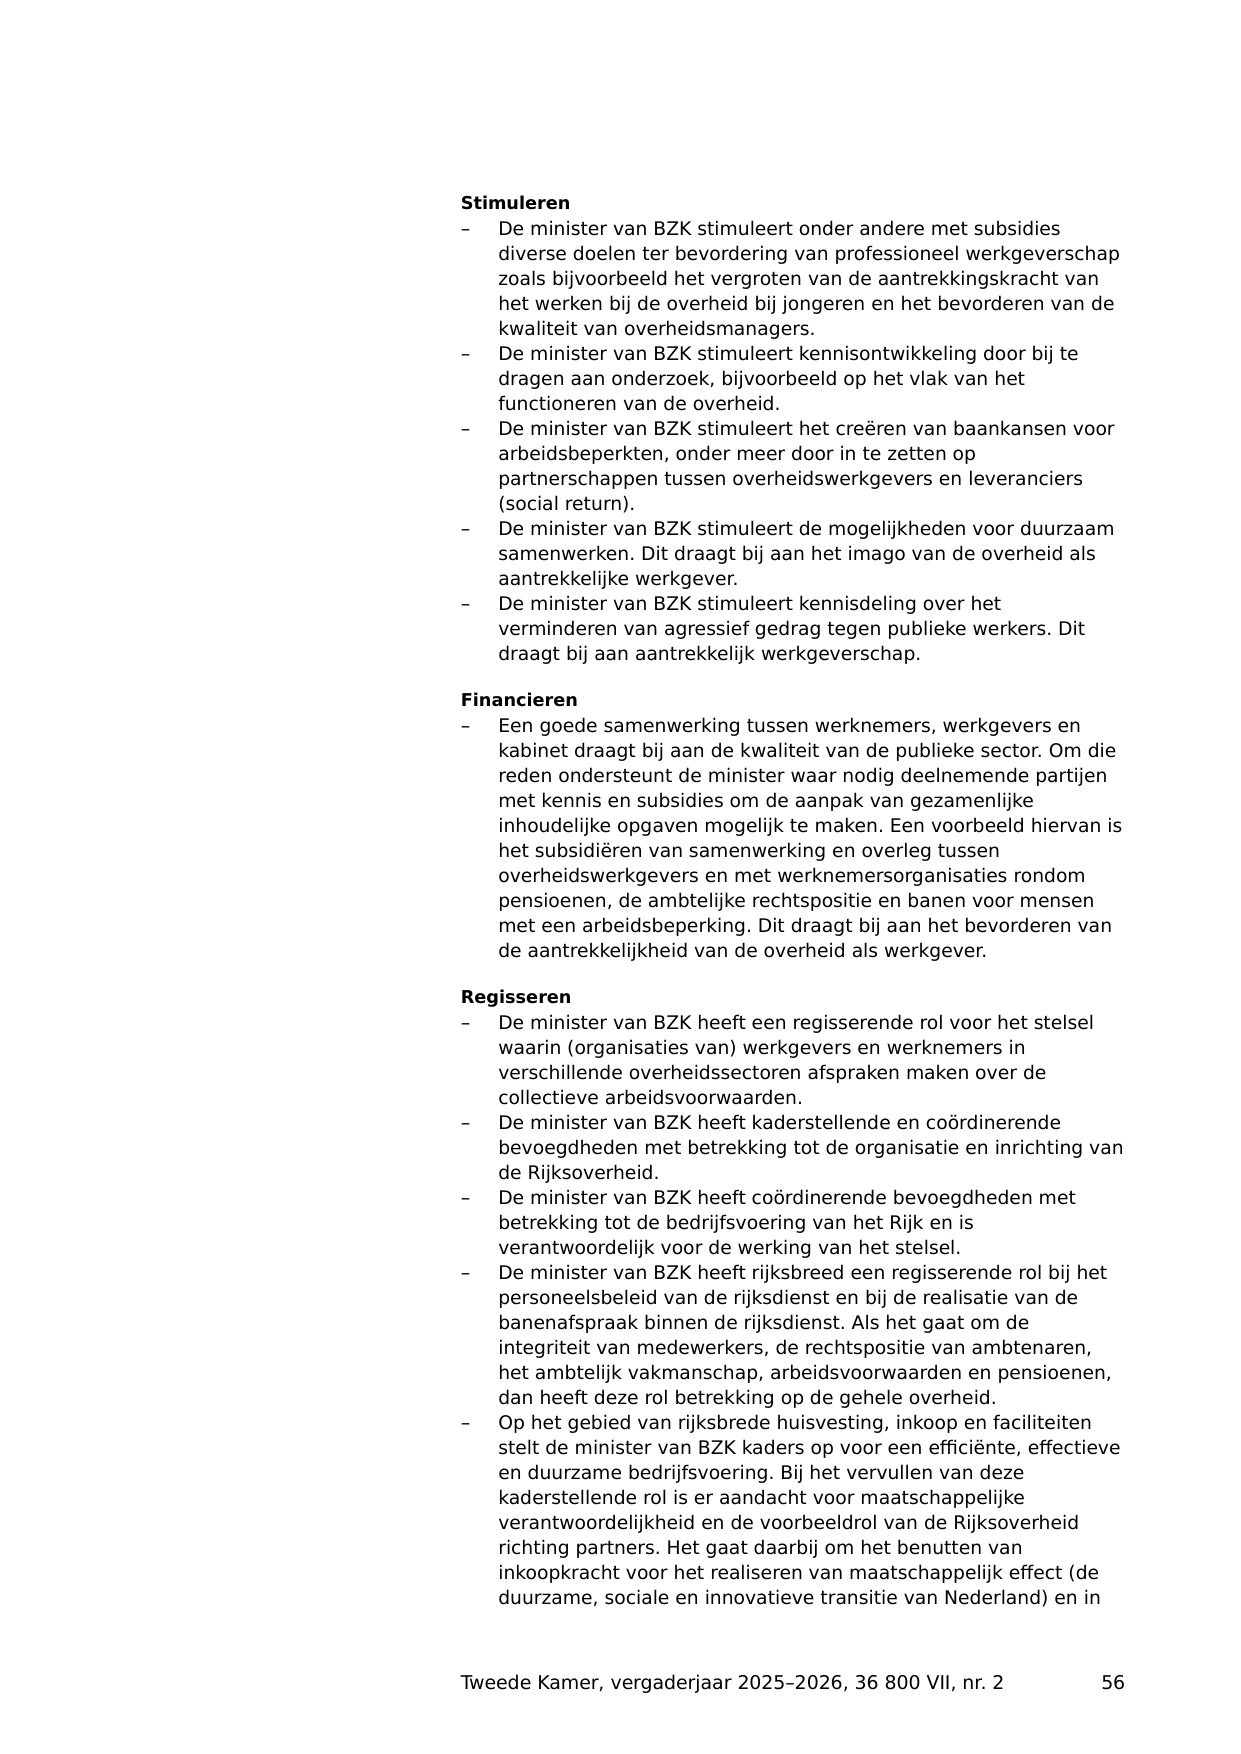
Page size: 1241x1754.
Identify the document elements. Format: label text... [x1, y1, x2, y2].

list De minister van BZK stimuleert onder andere met subsidies diverse doelen ter bevordering van professioneel werkgeverschap zoals bijvoorbeeld het vergroten van de aantrekkingskracht van het werken bij de overheid bij jongeren en het bevorderen van de kwaliteit van overheidsmanagers. [461, 216, 1125, 341]
list De minister van BZK heeft rijksbreed een regisserende rol bij het personeelsbeleid van de rijksdienst en bij de realisatie van de banenafspraak binnen de rijksdienst. Als het gaat om de integriteit van medewerkers, de rechtspositie van ambtenaren, het ambtelijk vakmanschap, arbeidsvoorwaarden en pensioenen, dan heeft deze rol betrekking op de gehele overheid. [461, 1260, 1125, 1410]
list De minister van BZK heeft kaderstellende en coördinerende bevoegdheden met betrekking tot de organisatie en inrichting van de Rijksoverheid. [461, 1110, 1125, 1185]
list Een goede samenwerking tussen werknemers, werkgevers en kabinet draagt bij aan de kwaliteit van de publieke sector. Om die reden ondersteunt de minister waar nodig deelnemende partijen met kennis en subsidies om de aanpak van gezamenlijke inhoudelijke opgaven mogelijk te maken. Een voorbeeld hiervan is het subsidiëren van samenwerking en overleg tussen overheidswerkgevers en met werknemersorganisaties rondom pensioenen, de ambtelijke rechtspositie en banen voor mensen met een arbeidsbeperking. Dit draagt bij aan het bevorderen van de aantrekkelijkheid van de overheid als werkgever. [461, 713, 1125, 963]
list De minister van BZK stimuleert de mogelijkheden voor duurzaam samenwerken. Dit draagt bij aan het imago van de overheid als aantrekkelijke werkgever. [461, 516, 1125, 591]
text Stimuleren [461, 191, 1125, 214]
list De minister van BZK heeft een regisserende rol voor het stelsel waarin (organisaties van) werkgevers en werknemers in verschillende overheidssectoren afspraken maken over de collectieve arbeidsvoorwaarden. [461, 1010, 1125, 1110]
text Regisseren [461, 985, 1125, 1008]
list De minister van BZK heeft coördinerende bevoegdheden met betrekking tot de bedrijfsvoering van het Rijk en is verantwoordelijk voor de werking van het stelsel. [461, 1185, 1125, 1260]
list Op het gebied van rijksbrede huisvesting, inkoop en faciliteiten stelt de minister van BZK kaders op voor een efficiënte, effectieve en duurzame bedrijfsvoering. Bij het vervullen van deze kaderstellende rol is er aandacht voor maatschappelijke verantwoordelijkheid en de voorbeeldrol van de Rijksoverheid richting partners. Het gaat daarbij om het benutten van inkoopkracht voor het realiseren van maatschappelijk effect (de duurzame, sociale en innovatieve transitie van Nederland) en in [461, 1410, 1125, 1610]
text Financieren [461, 688, 1125, 711]
list De minister van BZK stimuleert kennisdeling over het verminderen van agressief gedrag tegen publieke werkers. Dit draagt bij aan aantrekkelijk werkgeverschap. [461, 591, 1125, 666]
list De minister van BZK stimuleert kennisontwikkeling door bij te dragen aan onderzoek, bijvoorbeeld op het vlak van het functioneren van de overheid. [461, 341, 1125, 416]
list De minister van BZK stimuleert het creëren van baankansen voor arbeidsbeperkten, onder meer door in te zetten op partnerschappen tussen overheidswerkgevers en leveranciers (social return). [461, 416, 1125, 516]
